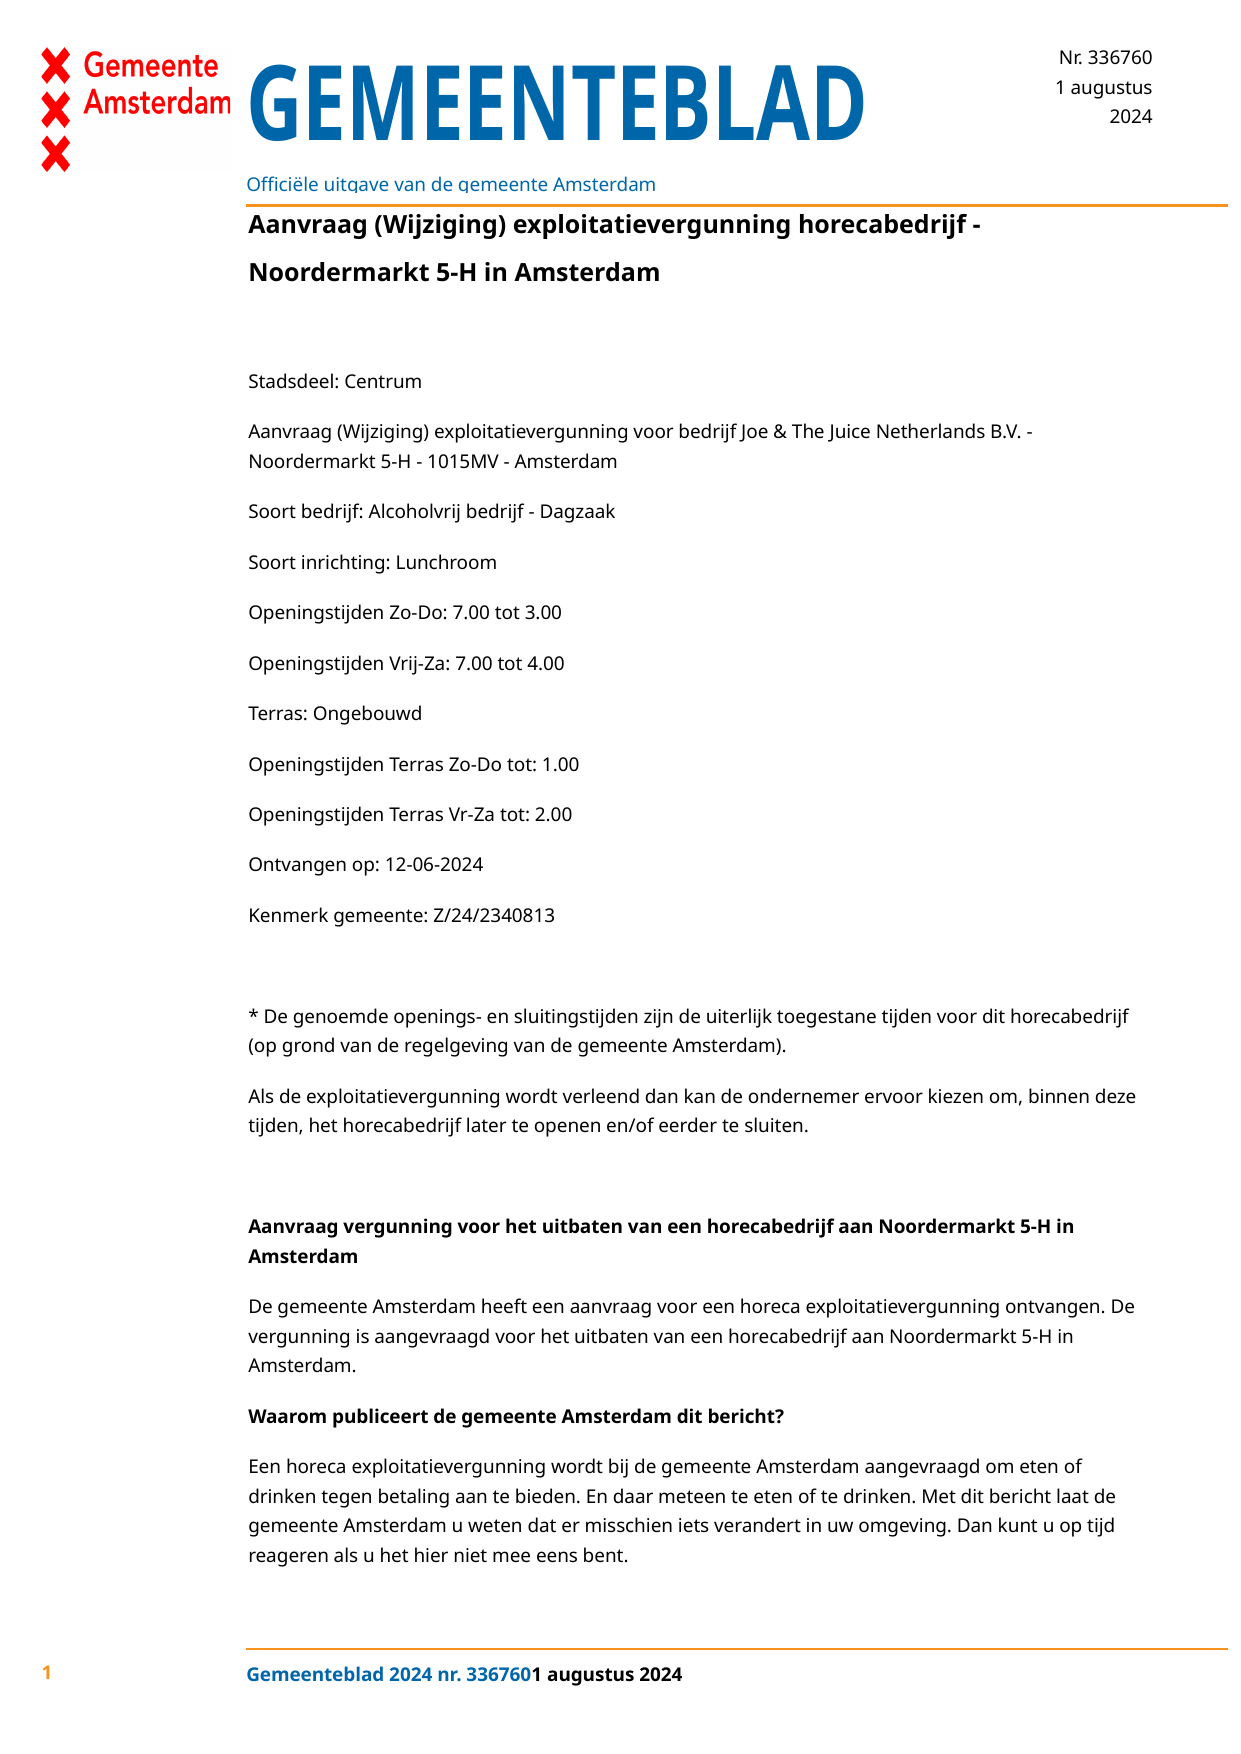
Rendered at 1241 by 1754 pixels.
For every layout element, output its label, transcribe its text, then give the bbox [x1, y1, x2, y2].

text Openingstijden Zo-Do: 7.00 tot 3.00 [248, 599, 1152, 625]
text Aanvraag vergunning voor het uitbaten van een horecabedrijf aan Noordermarkt 5-H in Amsterdam [248, 1213, 1152, 1269]
text Kenmerk gemeente: Z/24/2340813 [248, 902, 1152, 928]
text Stadsdeel: Centrum [248, 368, 1152, 394]
text Aanvraag (Wijziging) exploitatievergunning horecabedrijf - Noordermarkt 5-H in Amsterdam [248, 207, 1152, 288]
text Soort inrichting: Lunchroom [248, 549, 1152, 575]
text Een horeca exploitatievergunning wordt bij de gemeente Amsterdam aangevraagd om eten of drinken tegen betaling aan te bieden. En daar meteen te eten of te drinken. Met dit bericht laat de gemeente Amsterdam u weten dat er misschien iets verandert in uw omgeving. Dan kunt u op tijd reageren als u het hier niet mee eens bent. [248, 1453, 1152, 1568]
text De gemeente Amsterdam heeft een aanvraag voor een horeca exploitatievergunning ontvangen. De vergunning is aangevraagd voor het uitbaten van een horecabedrijf aan Noordermarkt 5-H in Amsterdam. [248, 1293, 1152, 1378]
text Aanvraag (Wijziging) exploitatievergunning voor bedrijf Joe & The Juice Netherlands B.V. - Noordermarkt 5-H - 1015MV - Amsterdam [248, 419, 1152, 474]
text * De genoemde openings- en sluitingstijden zijn de uiterlijk toegestane tijden voor dit horecabedrijf (op grond van de regelgeving van de gemeente Amsterdam). [248, 1003, 1152, 1058]
picture [41, 47, 231, 172]
text Waarom publiceert de gemeente Amsterdam dit bericht? [248, 1403, 1152, 1429]
text Terras: Ongebouwd [248, 700, 1152, 726]
text Openingstijden Terras Zo-Do tot: 1.00 [248, 751, 1152, 777]
text Openingstijden Vrij-Za: 7.00 tot 4.00 [248, 650, 1152, 676]
text Als de exploitatievergunning wordt verleend dan kan de ondernemer ervoor kiezen om, binnen deze tijden, het horecabedrijf later te openen en/of eerder te sluiten. [248, 1083, 1152, 1138]
text Soort bedrijf: Alcoholvrij bedrijf - Dagzaak [248, 499, 1152, 524]
text Ontvangen op: 12-06-2024 [248, 852, 1152, 877]
text Openingstijden Terras Vr-Za tot: 2.00 [248, 801, 1152, 827]
